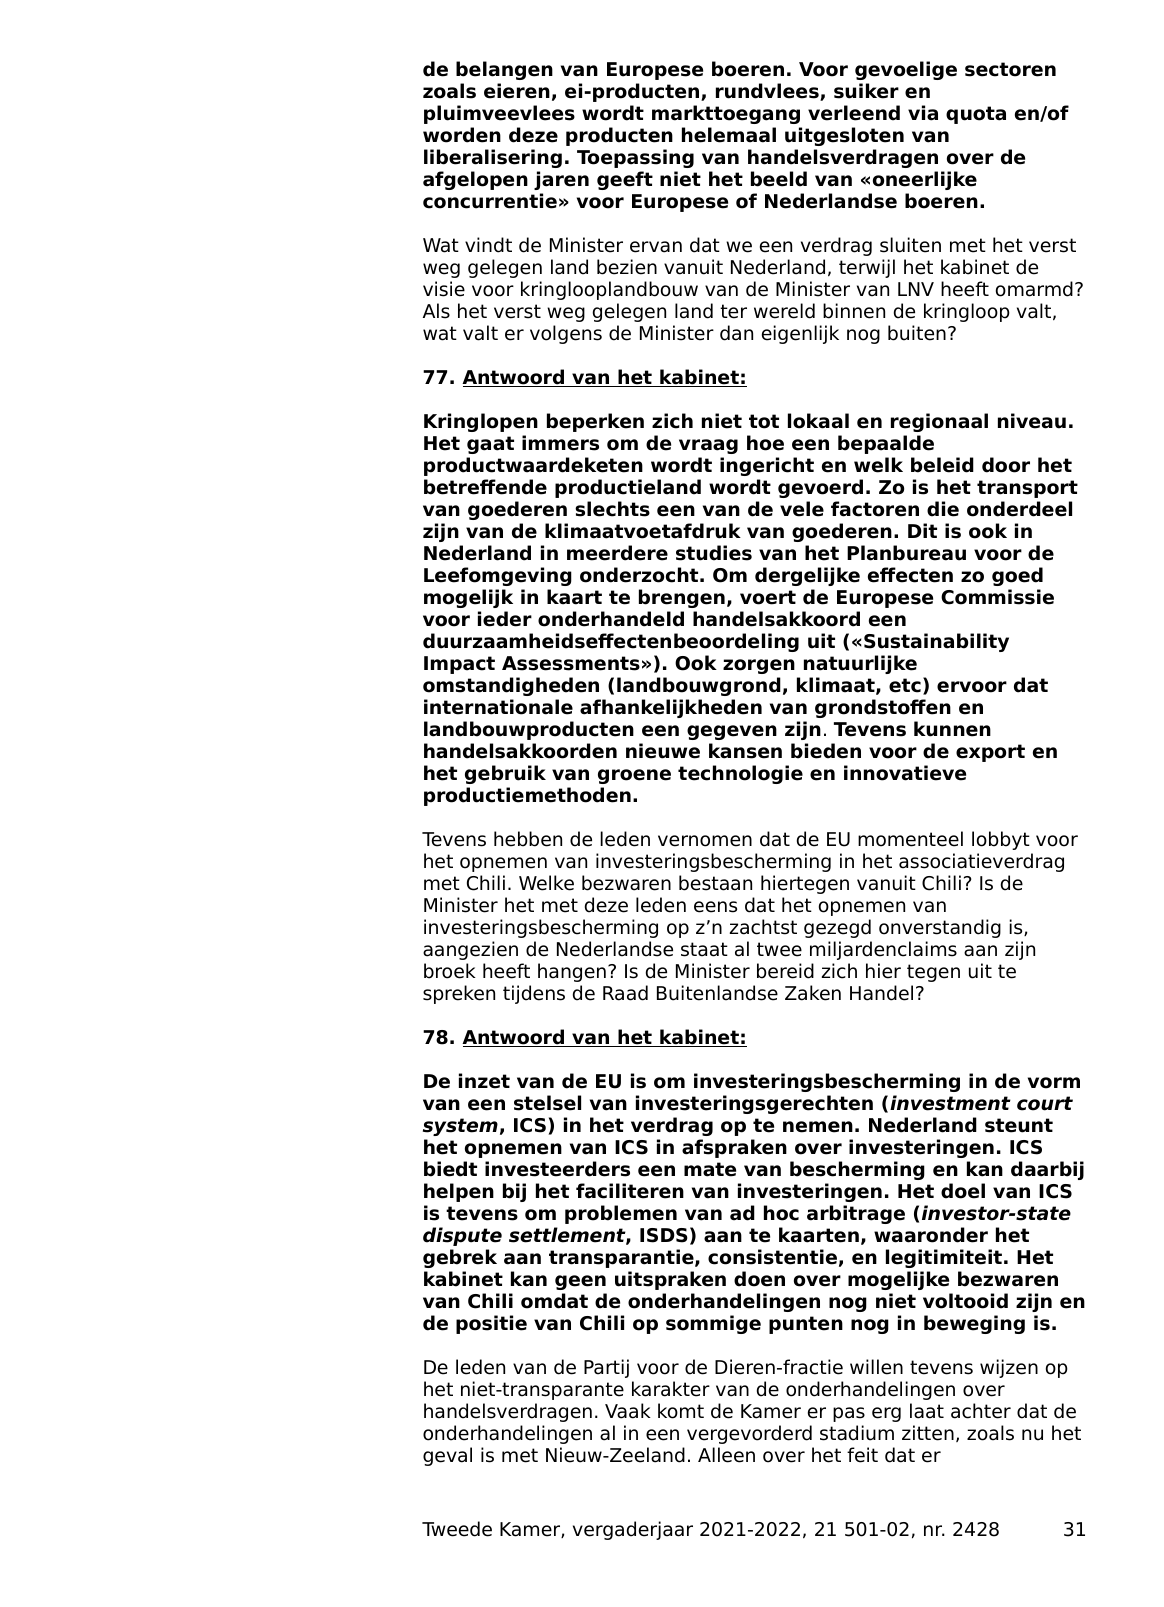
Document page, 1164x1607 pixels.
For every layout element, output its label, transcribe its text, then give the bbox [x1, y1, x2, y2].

text De inzet van de EU is om investeringsbescherming in de vorm van een stelsel van investeringsgerechten (investment court system, ICS) in het verdrag op te nemen. Nederland steunt het opnemen van ICS in afspraken over investeringen. ICS biedt investeerders een mate van bescherming en kan daarbij helpen bij het faciliteren van investeringen. Het doel van ICS is tevens om problemen van ad hoc arbitrage (investor-state dispute settlement, ISDS) aan te kaarten, waaronder het gebrek aan transparantie, consistentie, en legitimiteit. Het kabinet kan geen uitspraken doen over mogelijke bezwaren van Chili omdat de onderhandelingen nog niet voltooid zijn en de positie van Chili op sommige punten nog in beweging is. [422, 1071, 1087, 1335]
subtitle 77. Antwoord van het kabinet: [422, 367, 1087, 389]
subtitle 78. Antwoord van het kabinet: [422, 1027, 1087, 1049]
text De leden van de Partij voor de Dieren-fractie willen tevens wijzen op het niet-transparante karakter van de onderhandelingen over handelsverdragen. Vaak komt de Kamer er pas erg laat achter dat de onderhandelingen al in een vergevorderd stadium zitten, zoals nu het geval is met Nieuw-Zeeland. Alleen over het feit dat er [422, 1357, 1087, 1467]
text de belangen van Europese boeren. Voor gevoelige sectoren zoals eieren, ei-producten, rundvlees, suiker en pluimveevlees wordt markttoegang verleend via quota en/of worden deze producten helemaal uitgesloten van liberalisering. Toepassing van handelsverdragen over de afgelopen jaren geeft niet het beeld van «oneerlijke concurrentie» voor Europese of Nederlandse boeren. [422, 59, 1087, 213]
text Wat vindt de Minister ervan dat we een verdrag sluiten met het verst weg gelegen land bezien vanuit Nederland, terwijl het kabinet de visie voor kringlooplandbouw van de Minister van LNV heeft omarmd? Als het verst weg gelegen land ter wereld binnen de kringloop valt, wat valt er volgens de Minister dan eigenlijk nog buiten? [422, 235, 1087, 345]
text Tevens hebben de leden vernomen dat de EU momenteel lobbyt voor het opnemen van investeringsbescherming in het associatieverdrag met Chili. Welke bezwaren bestaan hiertegen vanuit Chili? Is de Minister het met deze leden eens dat het opnemen van investeringsbescherming op z’n zachtst gezegd onverstandig is, aangezien de Nederlandse staat al twee miljardenclaims aan zijn broek heeft hangen? Is de Minister bereid zich hier tegen uit te spreken tijdens de Raad Buitenlandse Zaken Handel? [422, 829, 1087, 1005]
text Kringlopen beperken zich niet tot lokaal en regionaal niveau. Het gaat immers om de vraag hoe een bepaalde productwaardeketen wordt ingericht en welk beleid door het betreffende productieland wordt gevoerd. Zo is het transport van goederen slechts een van de vele factoren die onderdeel zijn van de klimaatvoetafdruk van goederen. Dit is ook in Nederland in meerdere studies van het Planbureau voor de Leefomgeving onderzocht. Om dergelijke effecten zo goed mogelijk in kaart te brengen, voert de Europese Commissie voor ieder onderhandeld handelsakkoord een duurzaamheidseffectenbeoordeling uit («Sustainability Impact Assessments»). Ook zorgen natuurlijke omstandigheden (landbouwgrond, klimaat, etc) ervoor dat internationale afhankelijkheden van grondstoffen en landbouwproducten een gegeven zijn. Tevens kunnen handelsakkoorden nieuwe kansen bieden voor de export en het gebruik van groene technologie en innovatieve productiemethoden. [422, 411, 1087, 807]
